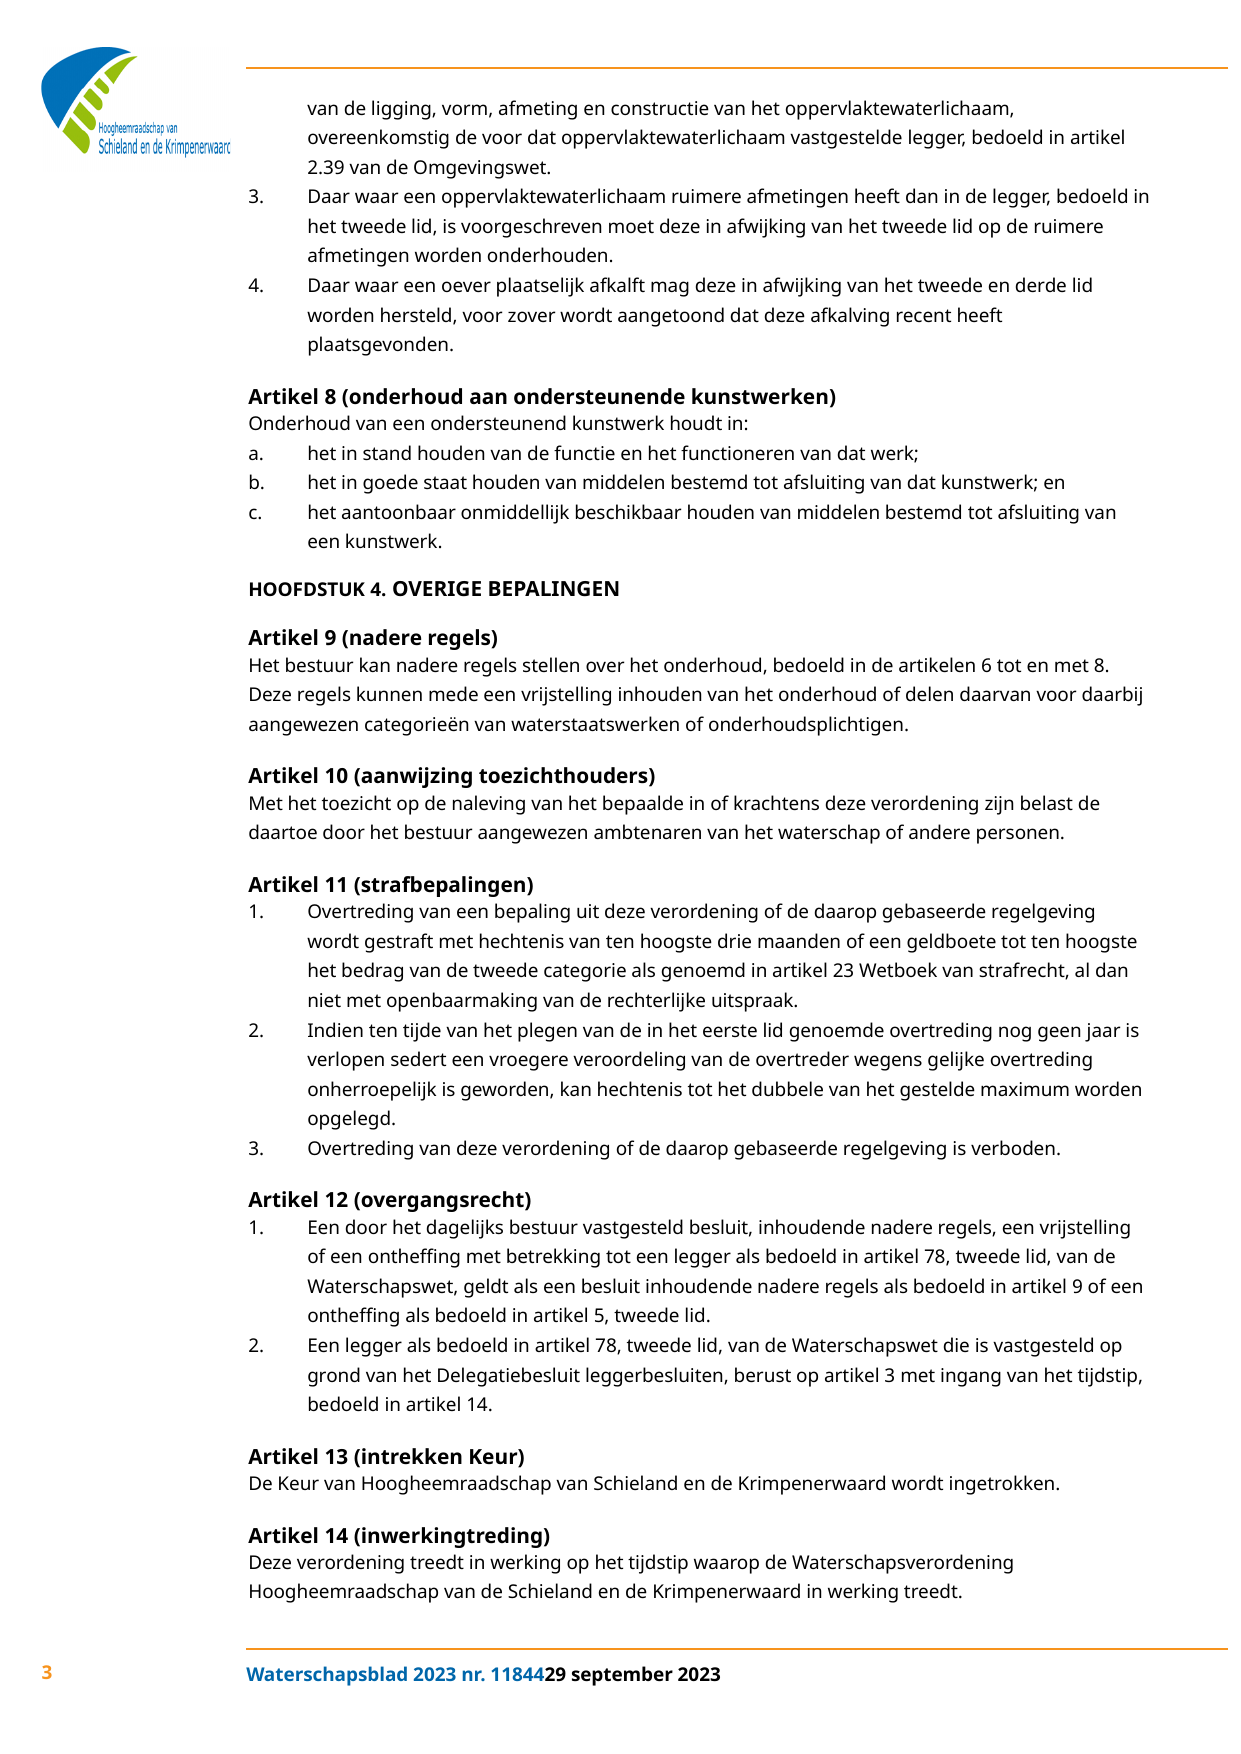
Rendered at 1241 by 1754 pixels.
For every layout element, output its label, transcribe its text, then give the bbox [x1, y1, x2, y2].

text De Keur van Hoogheemraadschap van Schieland en de Krimpenerwaard wordt ingetrokken. [248, 1470, 1152, 1496]
text Het bestuur kan nadere regels stellen over het onderhoud, bedoeld in de artikelen 6 tot en met 8. Deze regels kunnen mede een vrijstelling inhouden van het onderhoud of delen daarvan voor daarbij aangewezen categorieën van waterstaatswerken of onderhoudsplichtigen. [248, 652, 1152, 737]
list Overtreding van een bepaling uit deze verordening of de daarop gebaseerde regelgeving wordt gestraft met hechtenis van ten hoogste drie maanden of een geldboete tot ten hoogste het bedrag van de tweede categorie als genoemd in artikel 23 Wetboek van strafrecht, al dan niet met openbaarmaking van de rechterlijke uitspraak. [248, 898, 1152, 1013]
list van de ligging, vorm, afmeting en constructie van het oppervlaktewaterlichaam, overeenkomstig de voor dat oppervlaktewaterlichaam vastgestelde legger, bedoeld in artikel 2.39 van de Omgevingswet. [248, 95, 1152, 180]
list het in goede staat houden van middelen bestemd tot afsluiting van dat kunstwerk; en [248, 469, 1152, 495]
list Overtreding van deze verordening of de daarop gebaseerde regelgeving is verboden. [248, 1135, 1152, 1161]
text Artikel 12 (overgangsrecht) [248, 1186, 1152, 1214]
text HOOFDSTUK 4. OVERIGE BEPALINGEN [248, 574, 1152, 603]
text Met het toezicht op de naleving van het bepaalde in of krachtens deze verordening zijn belast de daartoe door het bestuur aangewezen ambtenaren van het waterschap of andere personen. [248, 790, 1152, 845]
text Artikel 9 (nadere regels) [248, 623, 1152, 652]
picture [41, 47, 231, 172]
list Een legger als bedoeld in artikel 78, tweede lid, van de Waterschapswet die is vastgesteld op grond van het Delegatiebesluit leggerbesluiten, berust op artikel 3 met ingang van het tijdstip, bedoeld in artikel 14. [248, 1332, 1152, 1417]
list het in stand houden van de functie en het functioneren van dat werk; [248, 440, 1152, 466]
text Onderhoud van een ondersteunend kunstwerk houdt in: [248, 410, 1152, 436]
list Daar waar een oppervlaktewaterlichaam ruimere afmetingen heeft dan in de legger, bedoeld in het tweede lid, is voorgeschreven moet deze in afwijking van het tweede lid op de ruimere afmetingen worden onderhouden. [248, 183, 1152, 268]
list Een door het dagelijks bestuur vastgesteld besluit, inhoudende nadere regels, een vrijstelling of een ontheffing met betrekking tot een legger als bedoeld in artikel 78, tweede lid, van de Waterschapswet, geldt als een besluit inhoudende nadere regels als bedoeld in artikel 9 of een ontheffing als bedoeld in artikel 5, tweede lid. [248, 1214, 1152, 1328]
text Deze verordening treedt in werking op het tijdstip waarop de Waterschapsverordening Hoogheemraadschap van de Schieland en de Krimpenerwaard in werking treedt. [248, 1549, 1152, 1604]
text Artikel 13 (intrekken Keur) [248, 1442, 1152, 1470]
text Artikel 10 (aanwijzing toezichthouders) [248, 762, 1152, 790]
list Daar waar een oever plaatselijk afkalft mag deze in afwijking van het tweede en derde lid worden hersteld, voor zover wordt aangetoond dat deze afkalving recent heeft plaatsgevonden. [248, 272, 1152, 357]
list Indien ten tijde van het plegen van de in het eerste lid genoemde overtreding nog geen jaar is verlopen sedert een vroegere veroordeling van de overtreder wegens gelijke overtreding onherroepelijk is geworden, kan hechtenis tot het dubbele van het gestelde maximum worden opgelegd. [248, 1017, 1152, 1131]
list het aantoonbaar onmiddellijk beschikbaar houden van middelen bestemd tot afsluiting van een kunstwerk. [248, 499, 1152, 554]
text Artikel 8 (onderhoud aan ondersteunende kunstwerken) [248, 382, 1152, 410]
text Artikel 11 (strafbepalingen) [248, 870, 1152, 898]
text Artikel 14 (inwerkingtreding) [248, 1521, 1152, 1549]
